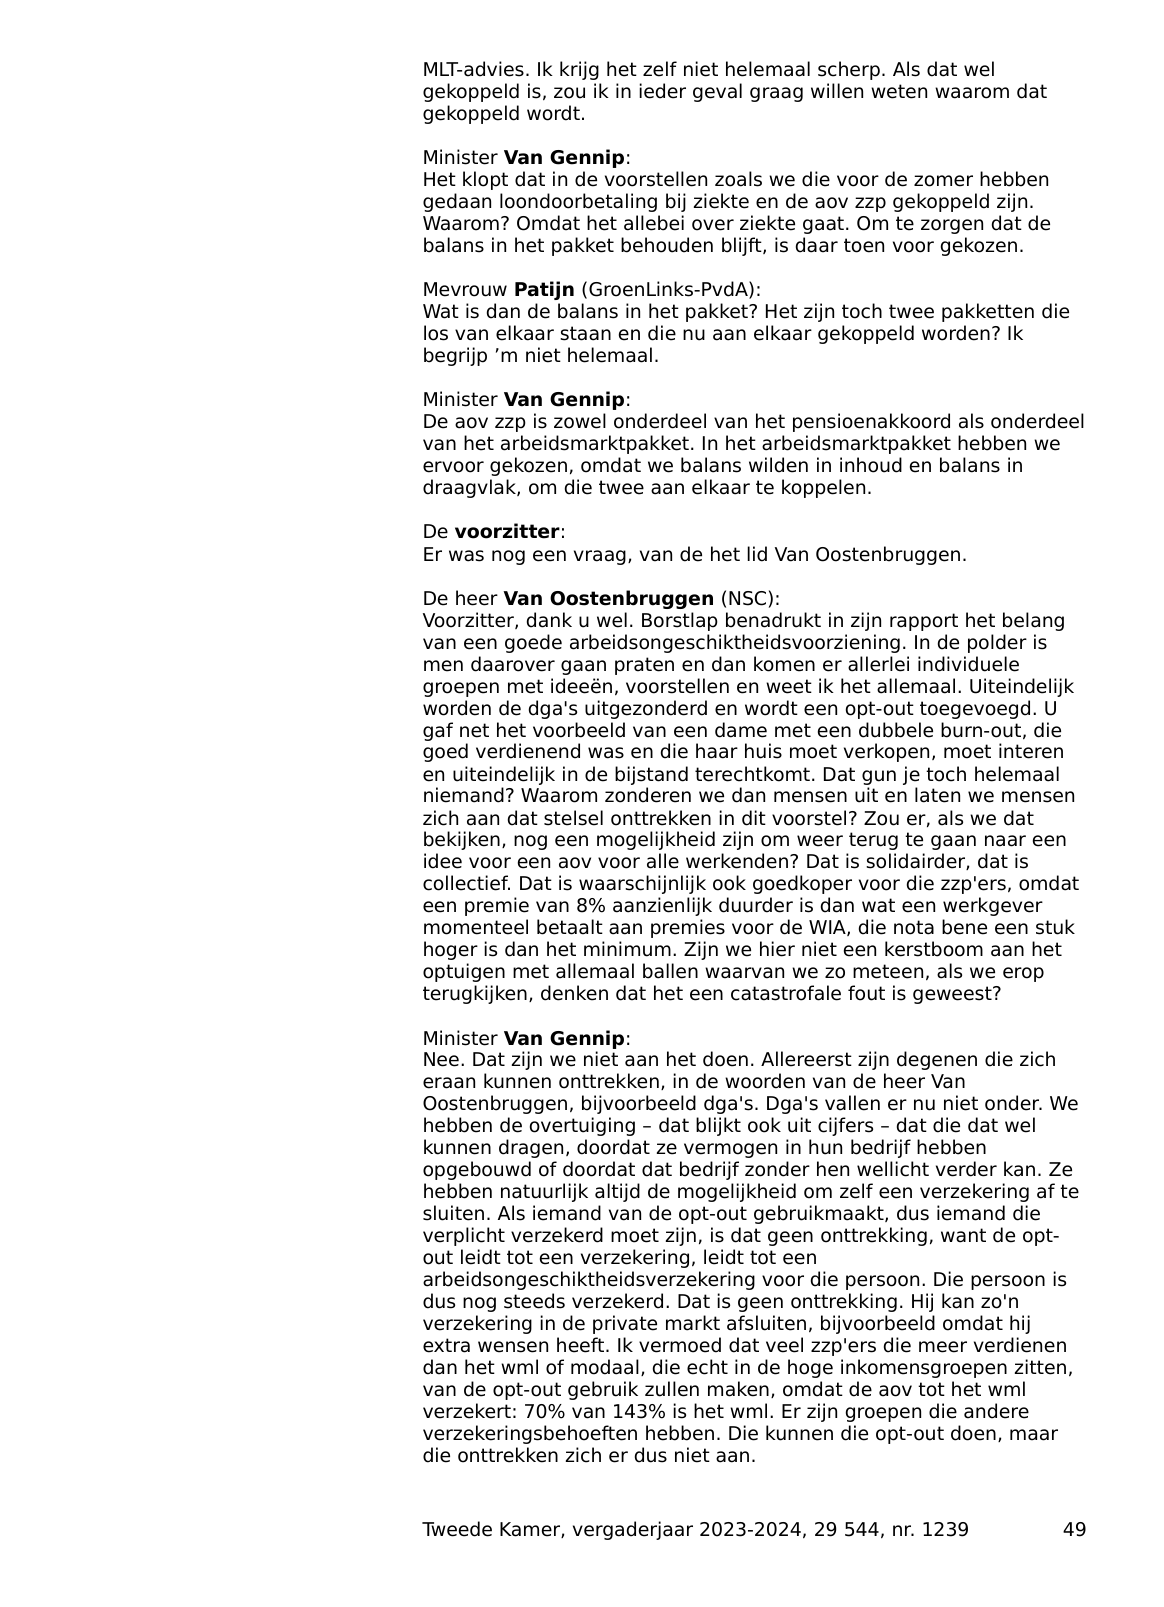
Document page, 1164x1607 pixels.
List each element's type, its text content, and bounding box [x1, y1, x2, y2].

text Wat is dan de balans in het pakket? Het zijn toch twee pakketten die los van elkaar staan en die nu aan elkaar gekoppeld worden? Ik begrijp ’m niet helemaal. [422, 301, 1087, 367]
text De aov zzp is zowel onderdeel van het pensioenakkoord als onderdeel van het arbeidsmarktpakket. In het arbeidsmarktpakket hebben we ervoor gekozen, omdat we balans wilden in inhoud en balans in draagvlak, om die twee aan elkaar te koppelen. [422, 411, 1087, 499]
text Nee. Dat zijn we niet aan het doen. Allereerst zijn degenen die zich eraan kunnen onttrekken, in de woorden van de heer Van Oostenbruggen, bijvoorbeeld dga's. Dga's vallen er nu niet onder. We hebben de overtuiging – dat blijkt ook uit cijfers – dat die dat wel kunnen dragen, doordat ze vermogen in hun bedrijf hebben opgebouwd of doordat dat bedrijf zonder hen wellicht verder kan. Ze hebben natuurlijk altijd de mogelijkheid om zelf een verzekering af te sluiten. Als iemand van de opt-out gebruikmaakt, dus iemand die verplicht verzekerd moet zijn, is dat geen onttrekking, want de opt-out leidt tot een verzekering, leidt tot een arbeidsongeschiktheidsverzekering voor die persoon. Die persoon is dus nog steeds verzekerd. Dat is geen onttrekking. Hij kan zo'n verzekering in de private markt afsluiten, bijvoorbeeld omdat hij extra wensen heeft. Ik vermoed dat veel zzp'ers die meer verdienen dan het wml of modaal, die echt in de hoge inkomensgroepen zitten, van de opt-out gebruik zullen maken, omdat de aov tot het wml verzekert: 70% van 143% is het wml. Er zijn groepen die andere verzekeringsbehoeften hebben. Die kunnen die opt-out doen, maar die onttrekken zich er dus niet aan. [422, 1049, 1087, 1467]
text Voorzitter, dank u wel. Borstlap benadrukt in zijn rapport het belang van een goede arbeidsongeschiktheidsvoorziening. In de polder is men daarover gaan praten en dan komen er allerlei individuele groepen met ideeën, voorstellen en weet ik het allemaal. Uiteindelijk worden de dga's uitgezonderd en wordt een opt-out toegevoegd. U gaf net het voorbeeld van een dame met een dubbele burn-out, die goed verdienend was en die haar huis moet verkopen, moet interen en uiteindelijk in de bijstand terechtkomt. Dat gun je toch helemaal niemand? Waarom zonderen we dan mensen uit en laten we mensen zich aan dat stelsel onttrekken in dit voorstel? Zou er, als we dat bekijken, nog een mogelijkheid zijn om weer terug te gaan naar een idee voor een aov voor alle werkenden? Dat is solidairder, dat is collectief. Dat is waarschijnlijk ook goedkoper voor die zzp'ers, omdat een premie van 8% aanzienlijk duurder is dan wat een werkgever momenteel betaalt aan premies voor de WIA, die nota bene een stuk hoger is dan het minimum. Zijn we hier niet een kerstboom aan het optuigen met allemaal ballen waarvan we zo meteen, als we erop terugkijken, denken dat het een catastrofale fout is geweest? [422, 609, 1087, 1005]
text Mevrouw Patijn (GroenLinks-PvdA): [422, 279, 1087, 301]
text De voorzitter: [422, 521, 1087, 543]
text Het klopt dat in de voorstellen zoals we die voor de zomer hebben gedaan loondoorbetaling bij ziekte en de aov zzp gekoppeld zijn. Waarom? Omdat het allebei over ziekte gaat. Om te zorgen dat de balans in het pakket behouden blijft, is daar toen voor gekozen. [422, 169, 1087, 257]
text Minister Van Gennip: [422, 389, 1087, 411]
text Minister Van Gennip: [422, 147, 1087, 169]
text De heer Van Oostenbruggen (NSC): [422, 588, 1087, 609]
text Er was nog een vraag, van de het lid Van Oostenbruggen. [422, 543, 1087, 565]
text Minister Van Gennip: [422, 1027, 1087, 1049]
text MLT-advies. Ik krijg het zelf niet helemaal scherp. Als dat wel gekoppeld is, zou ik in ieder geval graag willen weten waarom dat gekoppeld wordt. [422, 59, 1087, 125]
